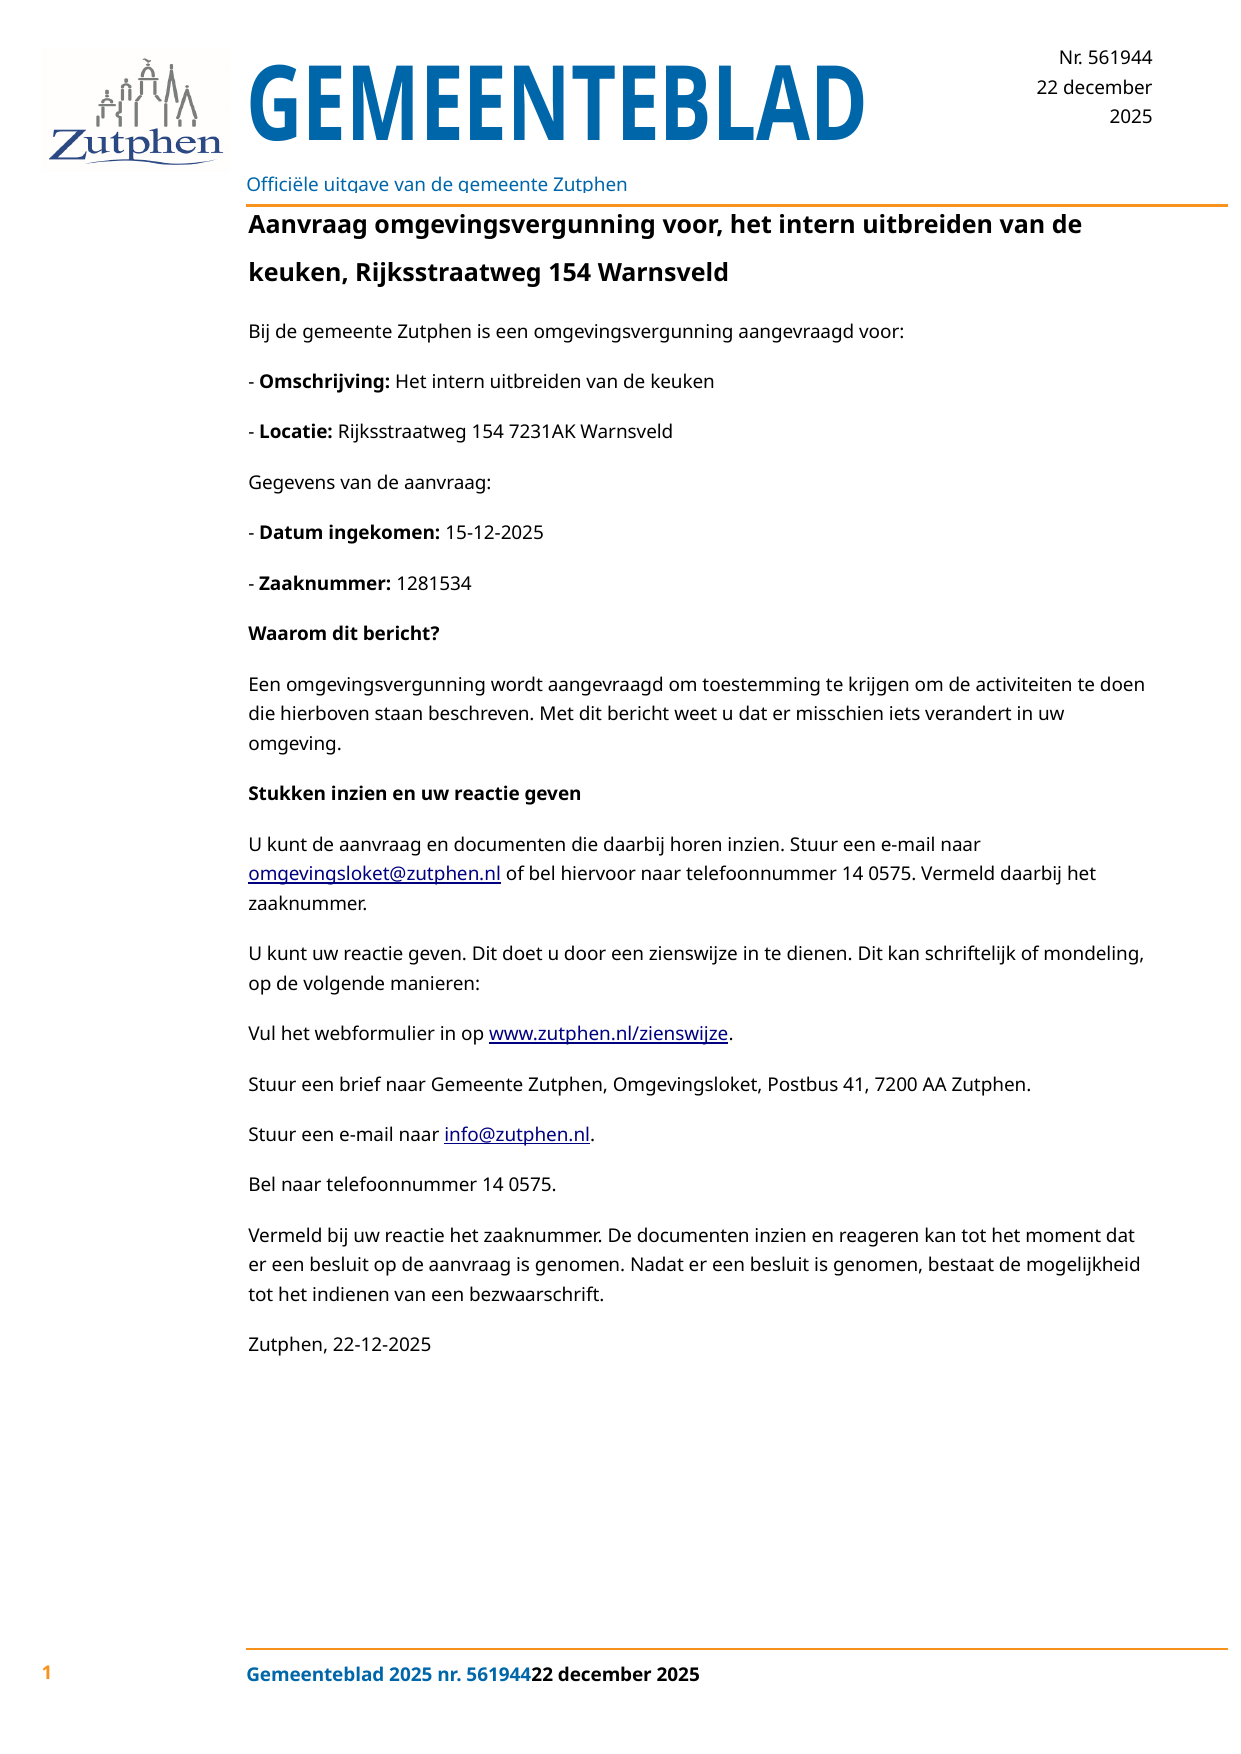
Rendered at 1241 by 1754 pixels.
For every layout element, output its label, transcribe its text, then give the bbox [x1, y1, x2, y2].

text Gegevens van de aanvraag: [248, 469, 1152, 495]
text Aanvraag omgevingsvergunning voor, het intern uitbreiden van de keuken, Rijksstraatweg 154 Warnsveld [248, 207, 1152, 288]
text Vul het webformulier in op www.zutphen.nl/zienswijze. [248, 1020, 1152, 1046]
text U kunt de aanvraag en documenten die daarbij horen inzien. Stuur een e-mail naar omgevingsloket@zutphen.nl of bel hiervoor naar telefoonnummer 14 0575. Vermeld daarbij het zaaknummer. [248, 831, 1152, 916]
text Stuur een e-mail naar info@zutphen.nl. [248, 1121, 1152, 1147]
text Zutphen, 22-12-2025 [248, 1332, 1152, 1357]
text Stuur een brief naar Gemeente Zutphen, Omgevingsloket, Postbus 41, 7200 AA Zutphen. [248, 1071, 1152, 1097]
text U kunt uw reactie geven. Dit doet u door een zienswijze in te dienen. Dit kan schriftelijk of mondeling, op de volgende manieren: [248, 940, 1152, 996]
text Een omgevingsvergunning wordt aangevraagd om toestemming te krijgen om de activiteiten te doen die hierboven staan beschreven. Met dit bericht weet u dat er misschien iets verandert in uw omgeving. [248, 671, 1152, 756]
picture [41, 47, 231, 172]
text Stukken inzien en uw reactie geven [248, 780, 1152, 806]
text Vermeld bij uw reactie het zaaknummer. De documenten inzien en reageren kan tot het moment dat er een besluit op de aanvraag is genomen. Nadat er een besluit is genomen, bestaat de mogelijkheid tot het indienen van een bezwaarschrift. [248, 1222, 1152, 1307]
text Bel naar telefoonnummer 14 0575. [248, 1172, 1152, 1197]
text - Locatie: Rijksstraatweg 154 7231AK Warnsveld [248, 419, 1152, 444]
text - Omschrijving: Het intern uitbreiden van de keuken [248, 368, 1152, 394]
text Bij de gemeente Zutphen is een omgevingsvergunning aangevraagd voor: [248, 318, 1152, 344]
text - Datum ingekomen: 15-12-2025 [248, 519, 1152, 545]
text - Zaaknummer: 1281534 [248, 570, 1152, 596]
text Waarom dit bericht? [248, 620, 1152, 646]
